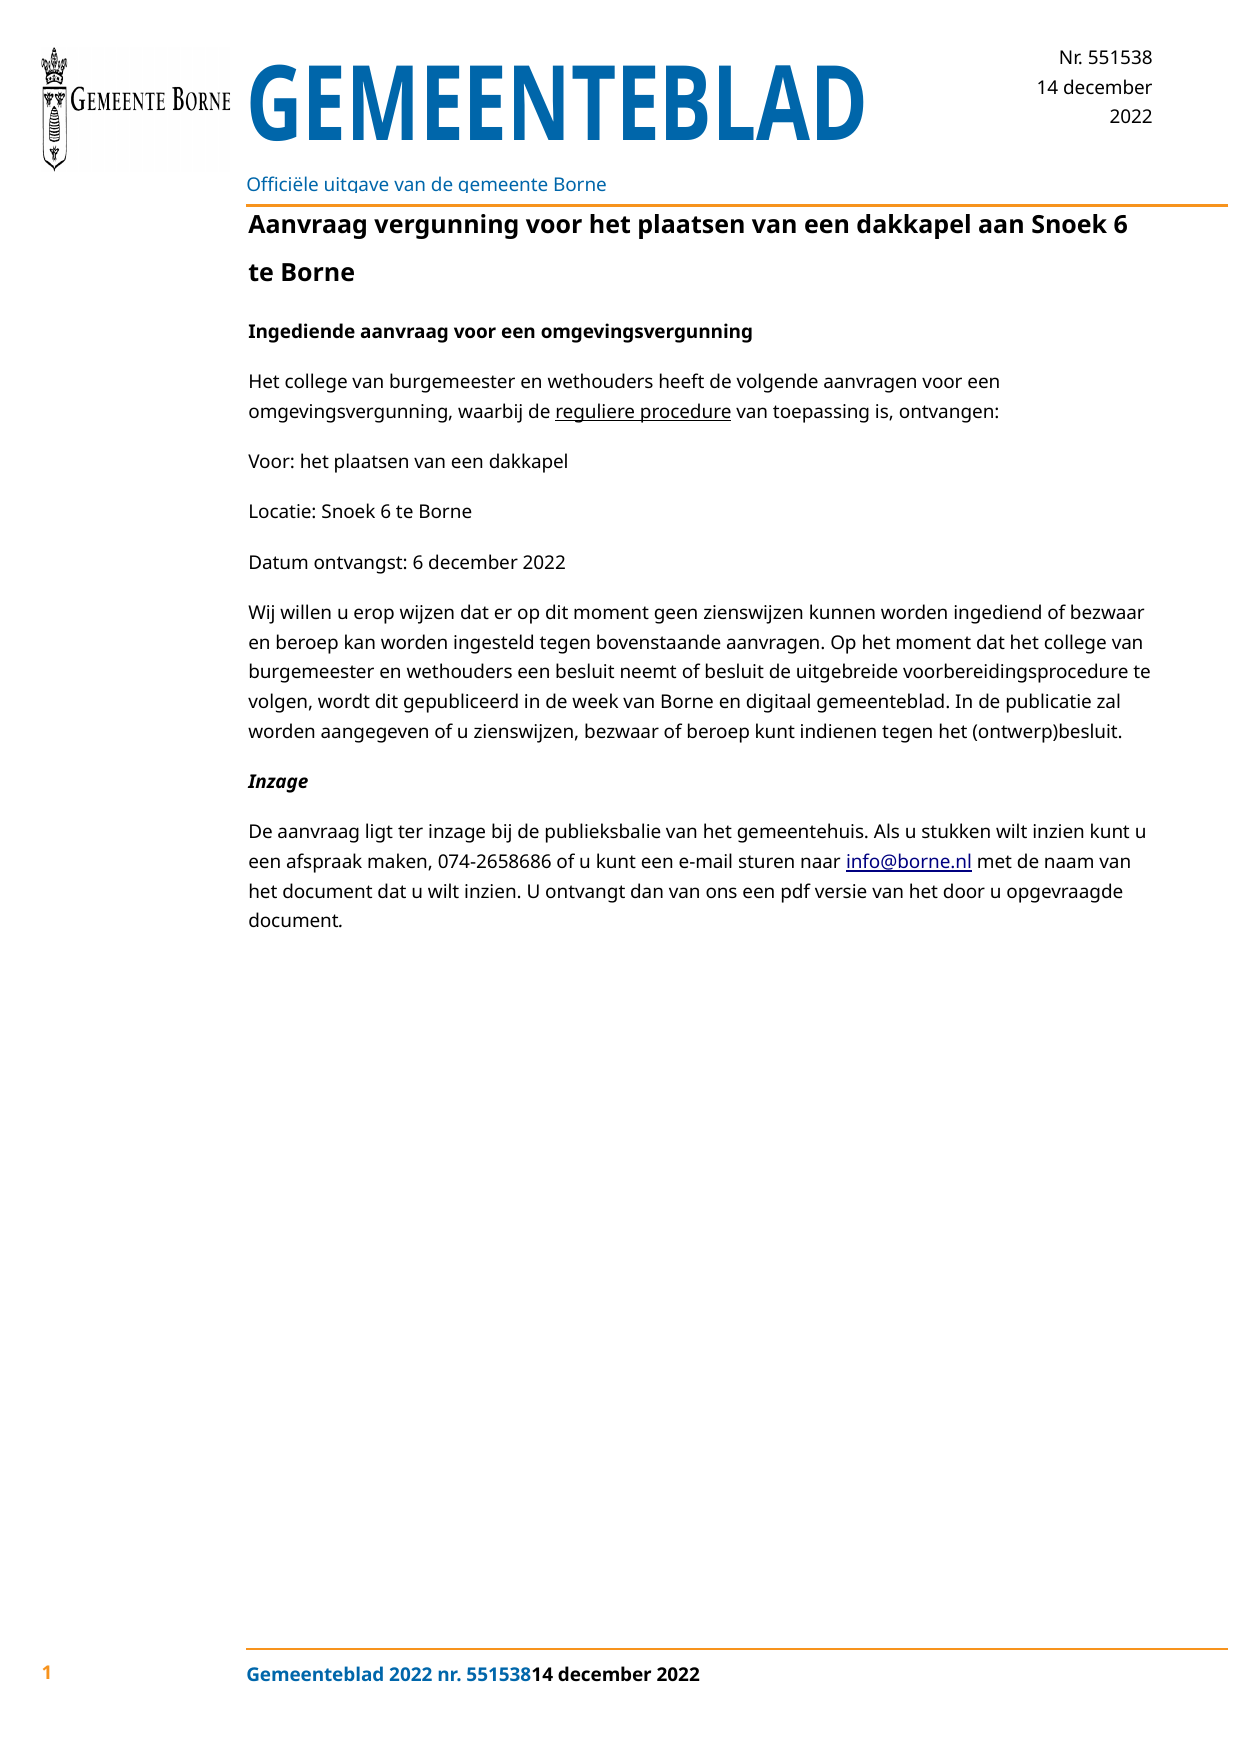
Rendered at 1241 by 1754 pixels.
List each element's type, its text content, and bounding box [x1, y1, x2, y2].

text Locatie: Snoek 6 te Borne [248, 499, 1152, 524]
text Ingediende aanvraag voor een omgevingsvergunning [248, 318, 1152, 344]
text Inzage [248, 768, 1152, 794]
text Datum ontvangst: 6 december 2022 [248, 549, 1152, 575]
text Het college van burgemeester en wethouders heeft de volgende aanvragen voor een omgevingsvergunning, waarbij de reguliere procedure van toepassing is, ontvangen: [248, 368, 1152, 424]
text Wij willen u erop wijzen dat er op dit moment geen zienswijzen kunnen worden ingediend of bezwaar en beroep kan worden ingesteld tegen bovenstaande aanvragen. Op het moment dat het college van burgemeester en wethouders een besluit neemt of besluit de uitgebreide voorbereidingsprocedure te volgen, wordt dit gepubliceerd in de week van Borne en digitaal gemeenteblad. In de publicatie zal worden aangegeven of u zienswijzen, bezwaar of beroep kunt indienen tegen het (ontwerp)besluit. [248, 599, 1152, 744]
text Voor: het plaatsen van een dakkapel [248, 448, 1152, 474]
picture [41, 47, 231, 172]
text De aanvraag ligt ter inzage bij de publieksbalie van het gemeentehuis. Als u stukken wilt inzien kunt u een afspraak maken, 074-2658686 of u kunt een e-mail sturen naar info@borne.nl met de naam van het document dat u wilt inzien. U ontvangt dan van ons een pdf versie van het door u opgevraagde document. [248, 819, 1152, 933]
text Aanvraag vergunning voor het plaatsen van een dakkapel aan Snoek 6 te Borne [248, 207, 1152, 288]
